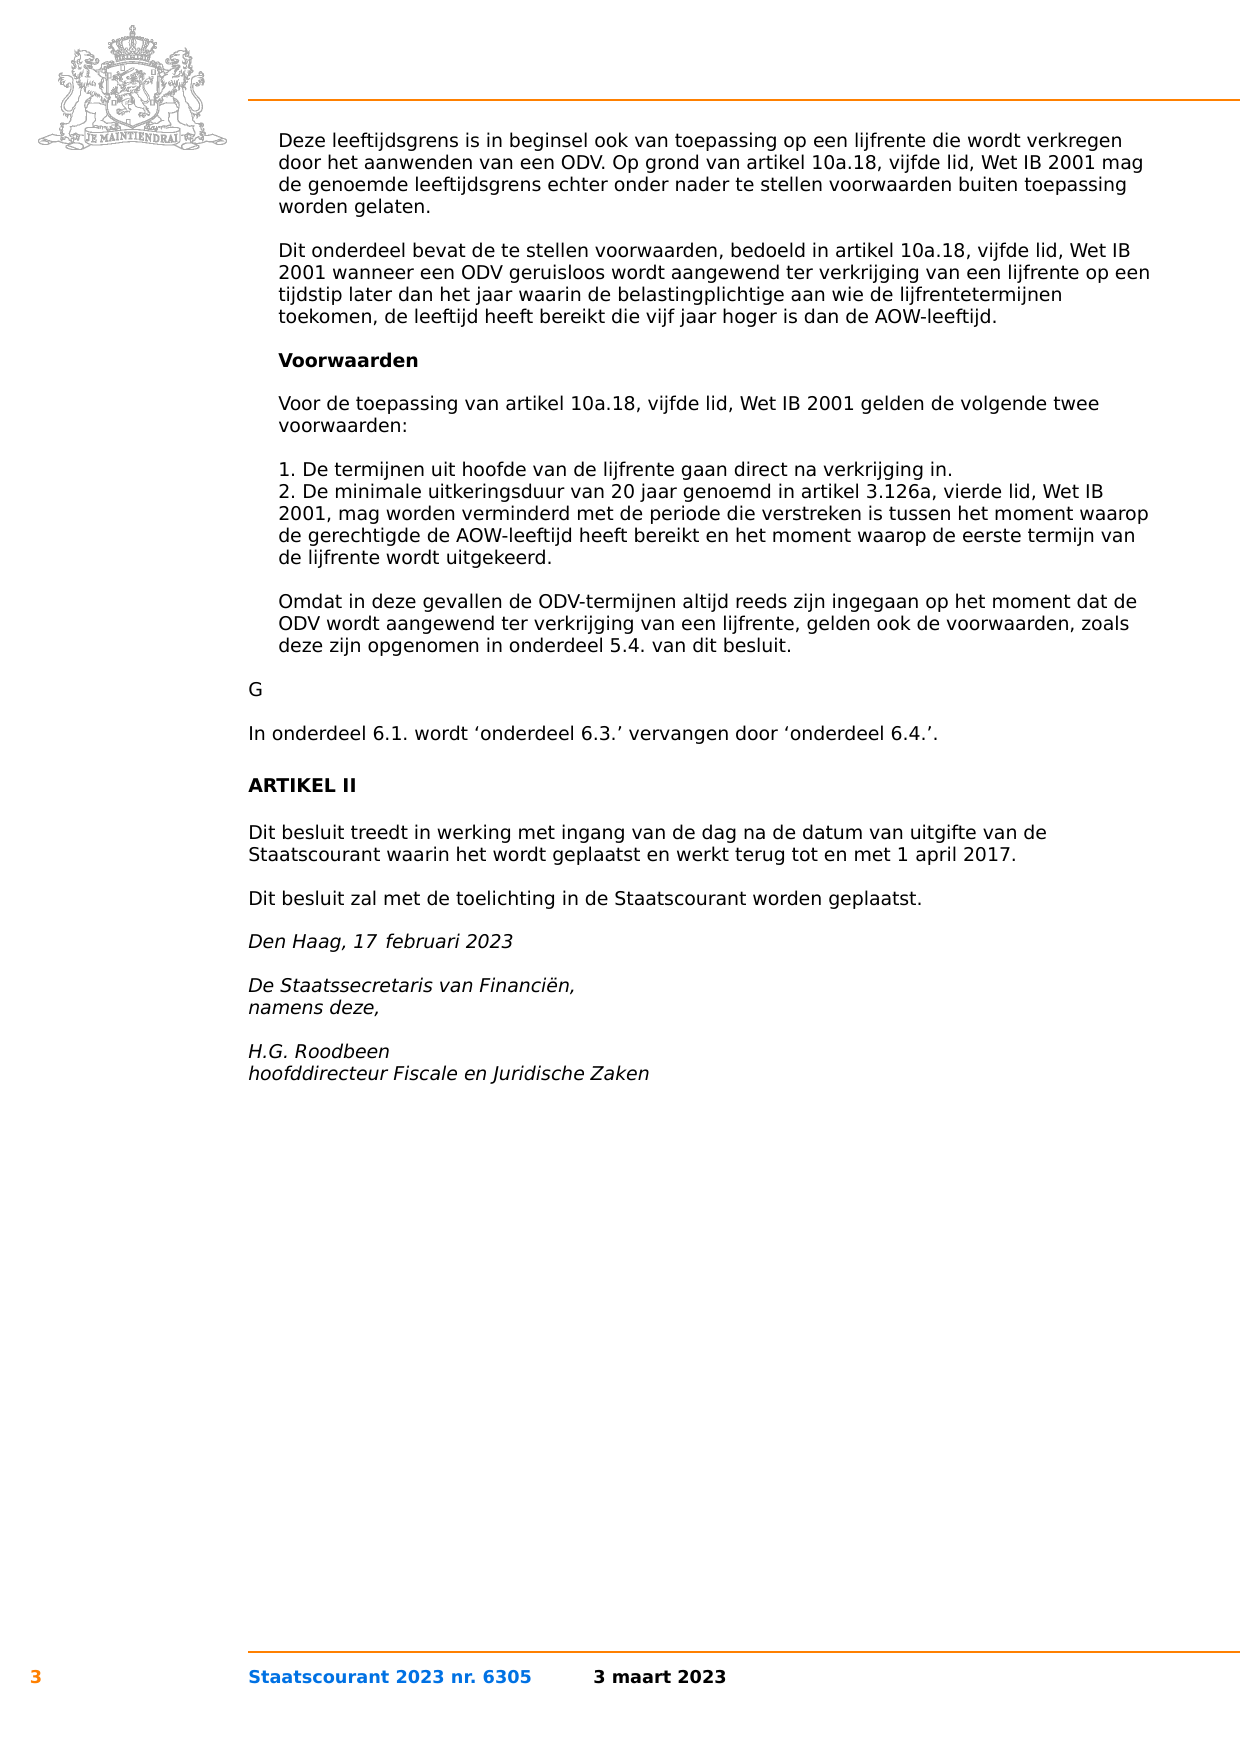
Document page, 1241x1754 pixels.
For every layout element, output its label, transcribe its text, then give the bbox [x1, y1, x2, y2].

subtitle ARTIKEL II [248, 774, 1163, 797]
text Deze leeftijdsgrens is in beginsel ook van toepassing op een lijfrente die wordt verkregen door het aanwenden van een ODV. Op grond van artikel 10a.18, vijfde lid, Wet IB 2001 mag de genoemde leeftijdsgrens echter onder nader te stellen voorwaarden buiten toepassing worden gelaten. [278, 130, 1163, 218]
text 2. De minimale uitkeringsduur van 20 jaar genoemd in artikel 3.126a, vierde lid, Wet IB 2001, mag worden verminderd met de periode die verstreken is tussen het moment waarop de gerechtigde de AOW-leeftijd heeft bereikt en het moment waarop de eerste termijn van de lijfrente wordt uitgekeerd. [278, 481, 1163, 569]
text Dit besluit treedt in werking met ingang van de dag na de datum van uitgifte van de Staatscourant waarin het wordt geplaatst en werkt terug tot en met 1 april 2017. [248, 822, 1163, 866]
text 1. De termijnen uit hoofde van de lijfrente gaan direct na verkrijging in. [278, 459, 1163, 481]
text Dit onderdeel bevat de te stellen voorwaarden, bedoeld in artikel 10a.18, vijfde lid, Wet IB 2001 wanneer een ODV geruisloos wordt aangewend ter verkrijging van een lijfrente op een tijdstip later dan het jaar waarin de belastingplichtige aan wie de lijfrentetermijnen toekomen, de leeftijd heeft bereikt die vijf jaar hoger is dan de AOW-leeftijd. [278, 240, 1163, 328]
text Omdat in deze gevallen de ODV-termijnen altijd reeds zijn ingegaan op het moment dat de ODV wordt aangewend ter verkrijging van een lijfrente, gelden ook de voorwaarden, zoals deze zijn opgenomen in onderdeel 5.4. van dit besluit. [278, 591, 1163, 657]
text De Staatssecretaris van Financiën, namens deze, H.G. Roodbeen hoofddirecteur Fiscale en Juridische Zaken [248, 975, 1163, 1085]
text In onderdeel 6.1. wordt ‘onderdeel 6.3.’ vervangen door ‘onderdeel 6.4.’. [248, 723, 1163, 744]
text Voor de toepassing van artikel 10a.18, vijfde lid, Wet IB 2001 gelden de volgende twee voorwaarden: [278, 393, 1163, 437]
text Den Haag, 17 februari 2023 [248, 931, 1163, 953]
picture [38, 25, 227, 150]
text Dit besluit zal met de toelichting in de Staatscourant worden geplaatst. [248, 887, 1163, 909]
text G [248, 679, 1163, 701]
subtitle Voorwaarden [278, 349, 1163, 371]
